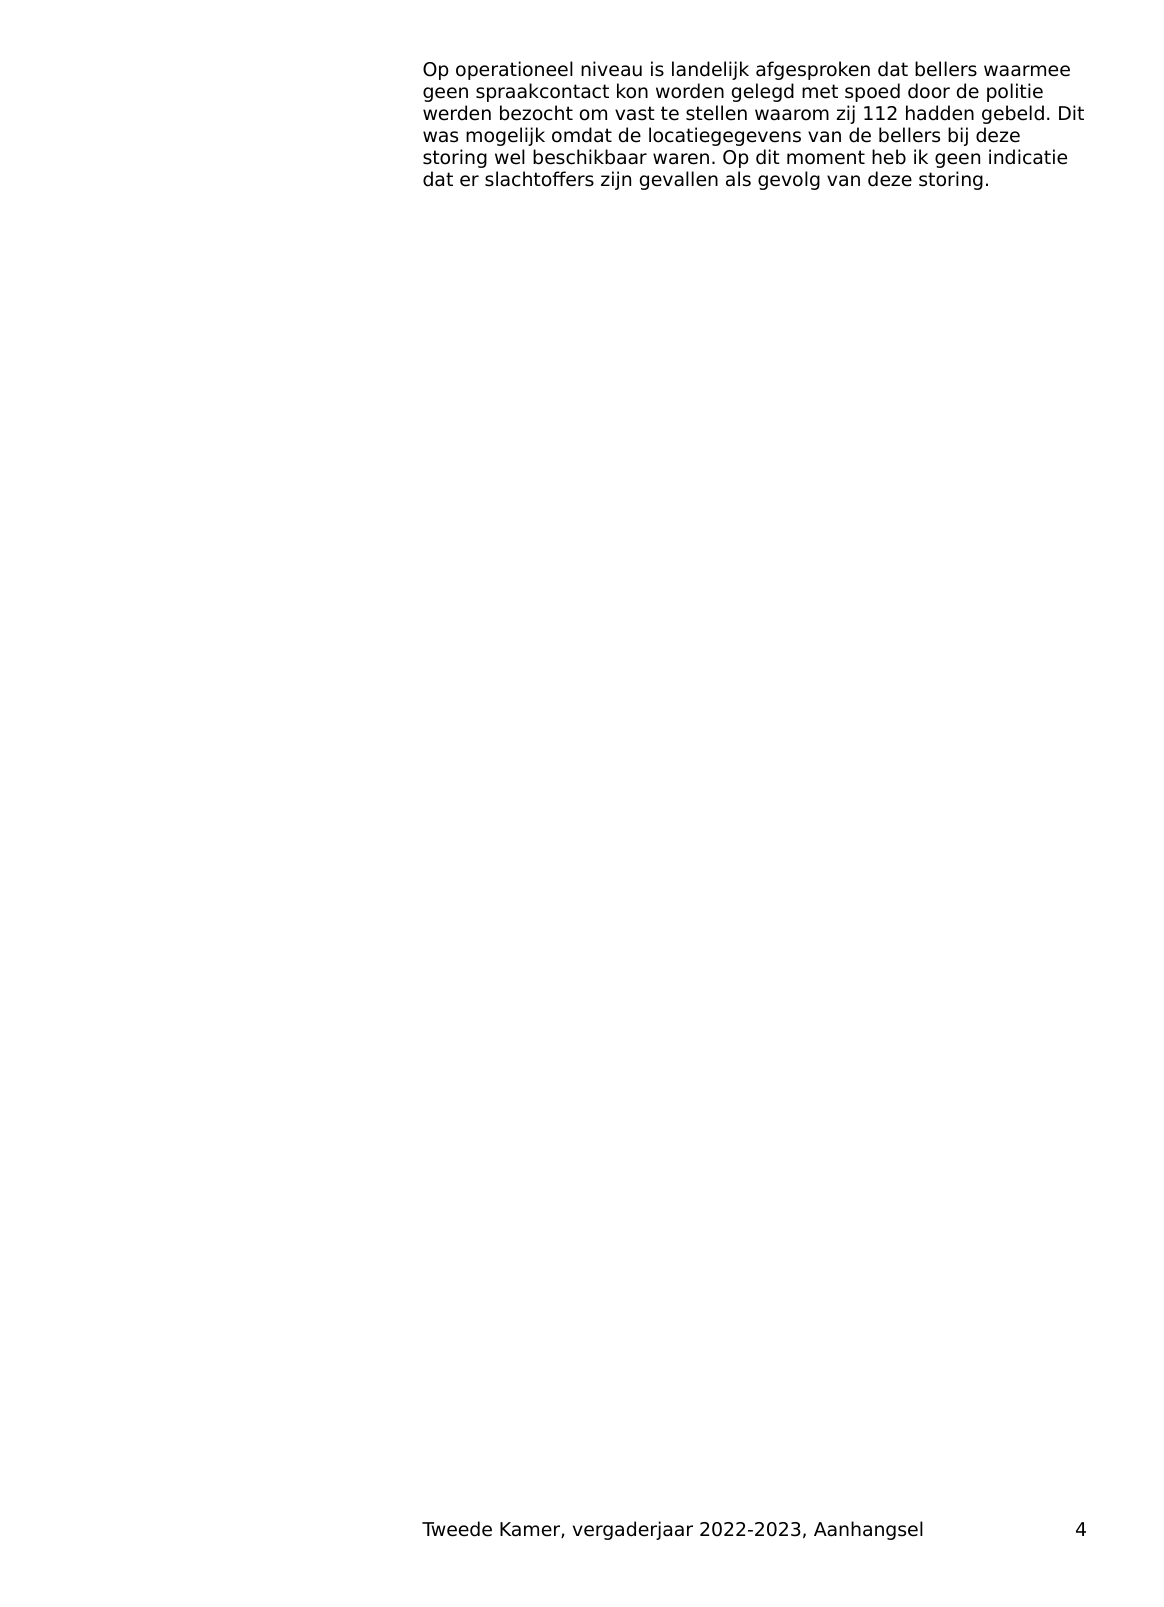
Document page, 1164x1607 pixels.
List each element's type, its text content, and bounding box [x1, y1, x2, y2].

text Op operationeel niveau is landelijk afgesproken dat bellers waarmee geen spraakcontact kon worden gelegd met spoed door de politie werden bezocht om vast te stellen waarom zij 112 hadden gebeld. Dit was mogelijk omdat de locatiegegevens van de bellers bij deze storing wel beschikbaar waren. Op dit moment heb ik geen indicatie dat er slachtoffers zijn gevallen als gevolg van deze storing. [422, 59, 1087, 191]
